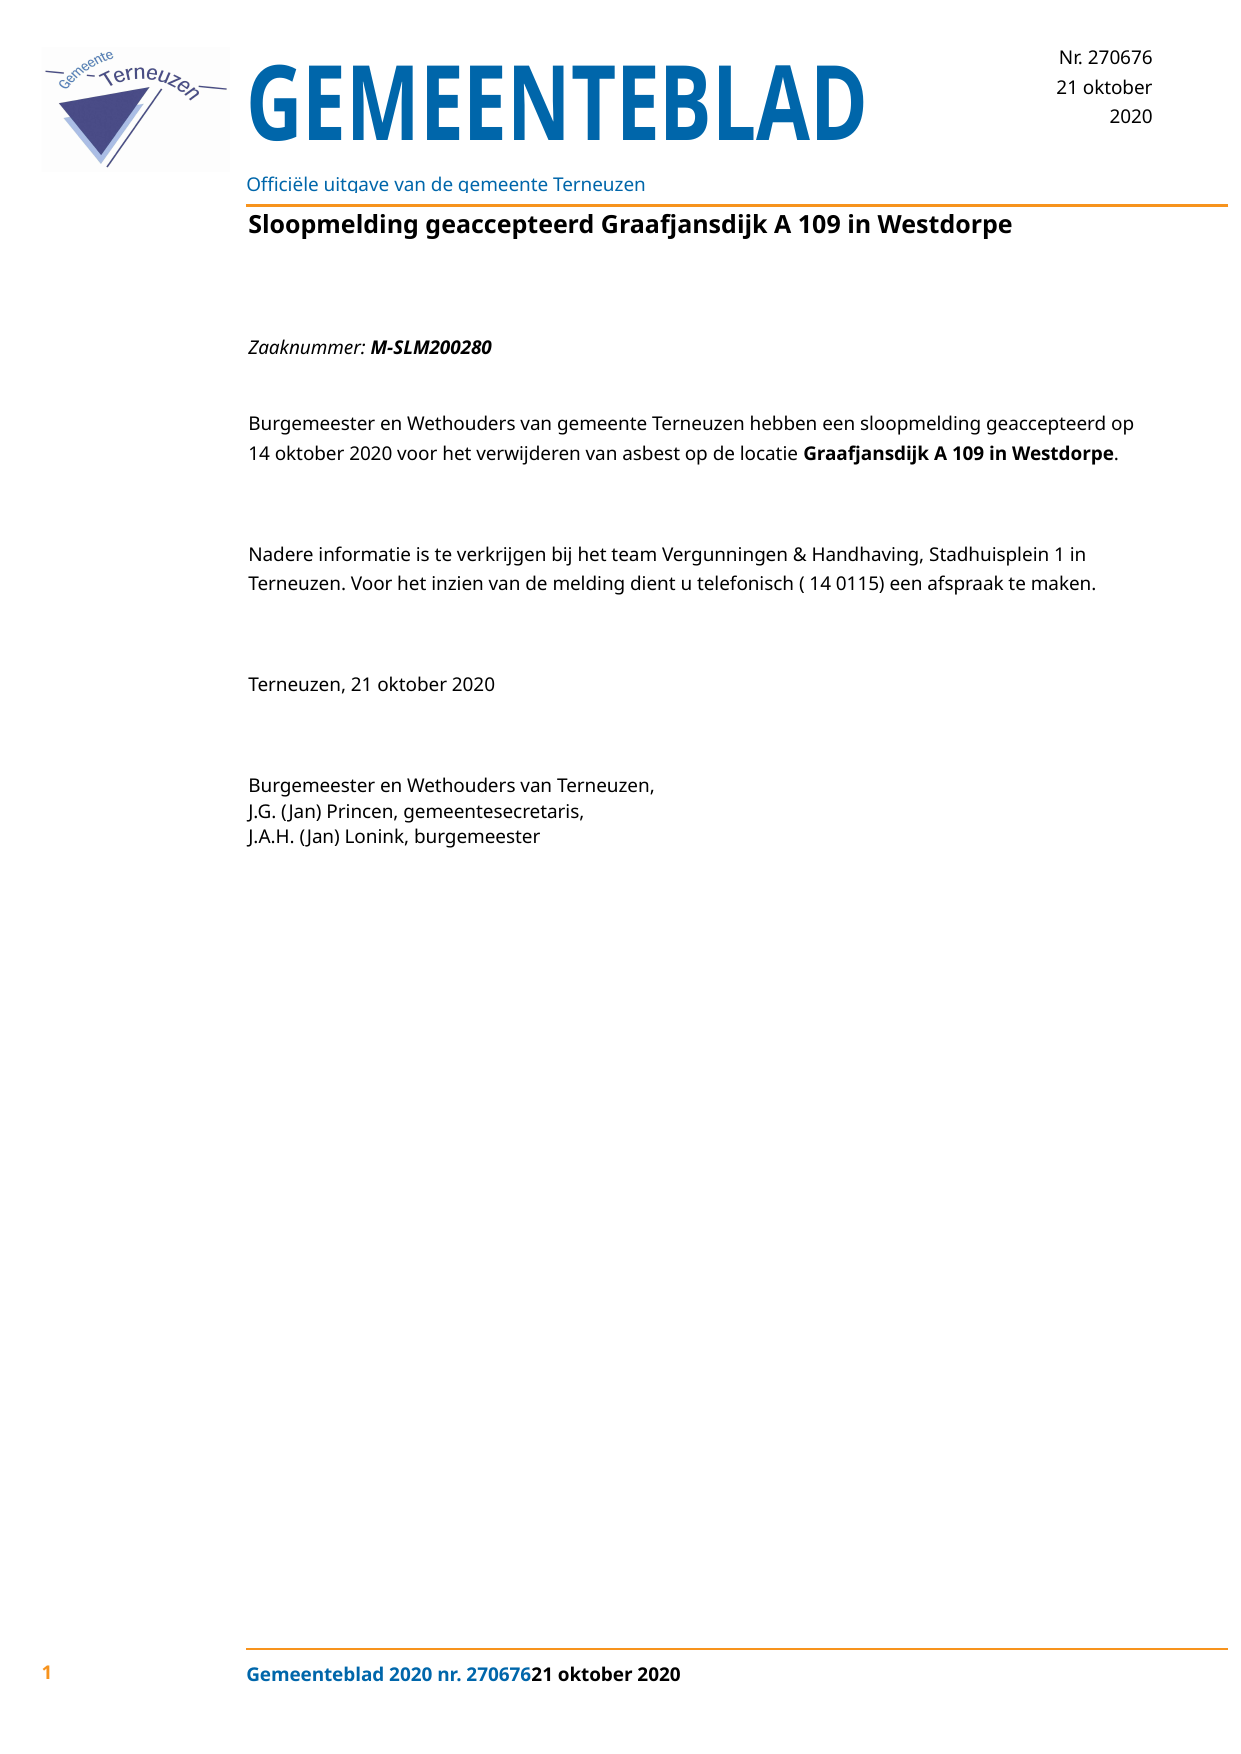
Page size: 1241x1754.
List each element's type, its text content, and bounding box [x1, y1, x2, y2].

text Burgemeester en Wethouders van gemeente Terneuzen hebben een sloopmelding geaccepteerd op 14 oktober 2020 voor het verwijderen van asbest op de locatie Graafjansdijk A 109 in Westdorpe. [248, 410, 1152, 466]
picture [41, 47, 231, 172]
text Terneuzen, 21 oktober 2020 [248, 671, 1152, 697]
table_cell [700, 849, 1152, 875]
table_cell [700, 798, 1152, 824]
table_cell [248, 849, 700, 875]
table_cell J.G. (Jan) Princen, gemeentesecretaris, [248, 798, 700, 824]
text Nadere informatie is te verkrijgen bij het team Vergunningen & Handhaving, Stadhuisplein 1 in Terneuzen. Voor het inzien van de melding dient u telefonisch ( 14 0115) een afspraak te maken. [248, 541, 1152, 596]
table_cell J.A.H. (Jan) Lonink, burgemeester [248, 824, 1152, 849]
table_header Burgemeester en Wethouders van Terneuzen, [248, 772, 1152, 798]
text Zaaknummer: M-SLM200280 [248, 334, 1152, 360]
text Sloopmelding geaccepteerd Graafjansdijk A 109 in Westdorpe [248, 207, 1152, 241]
